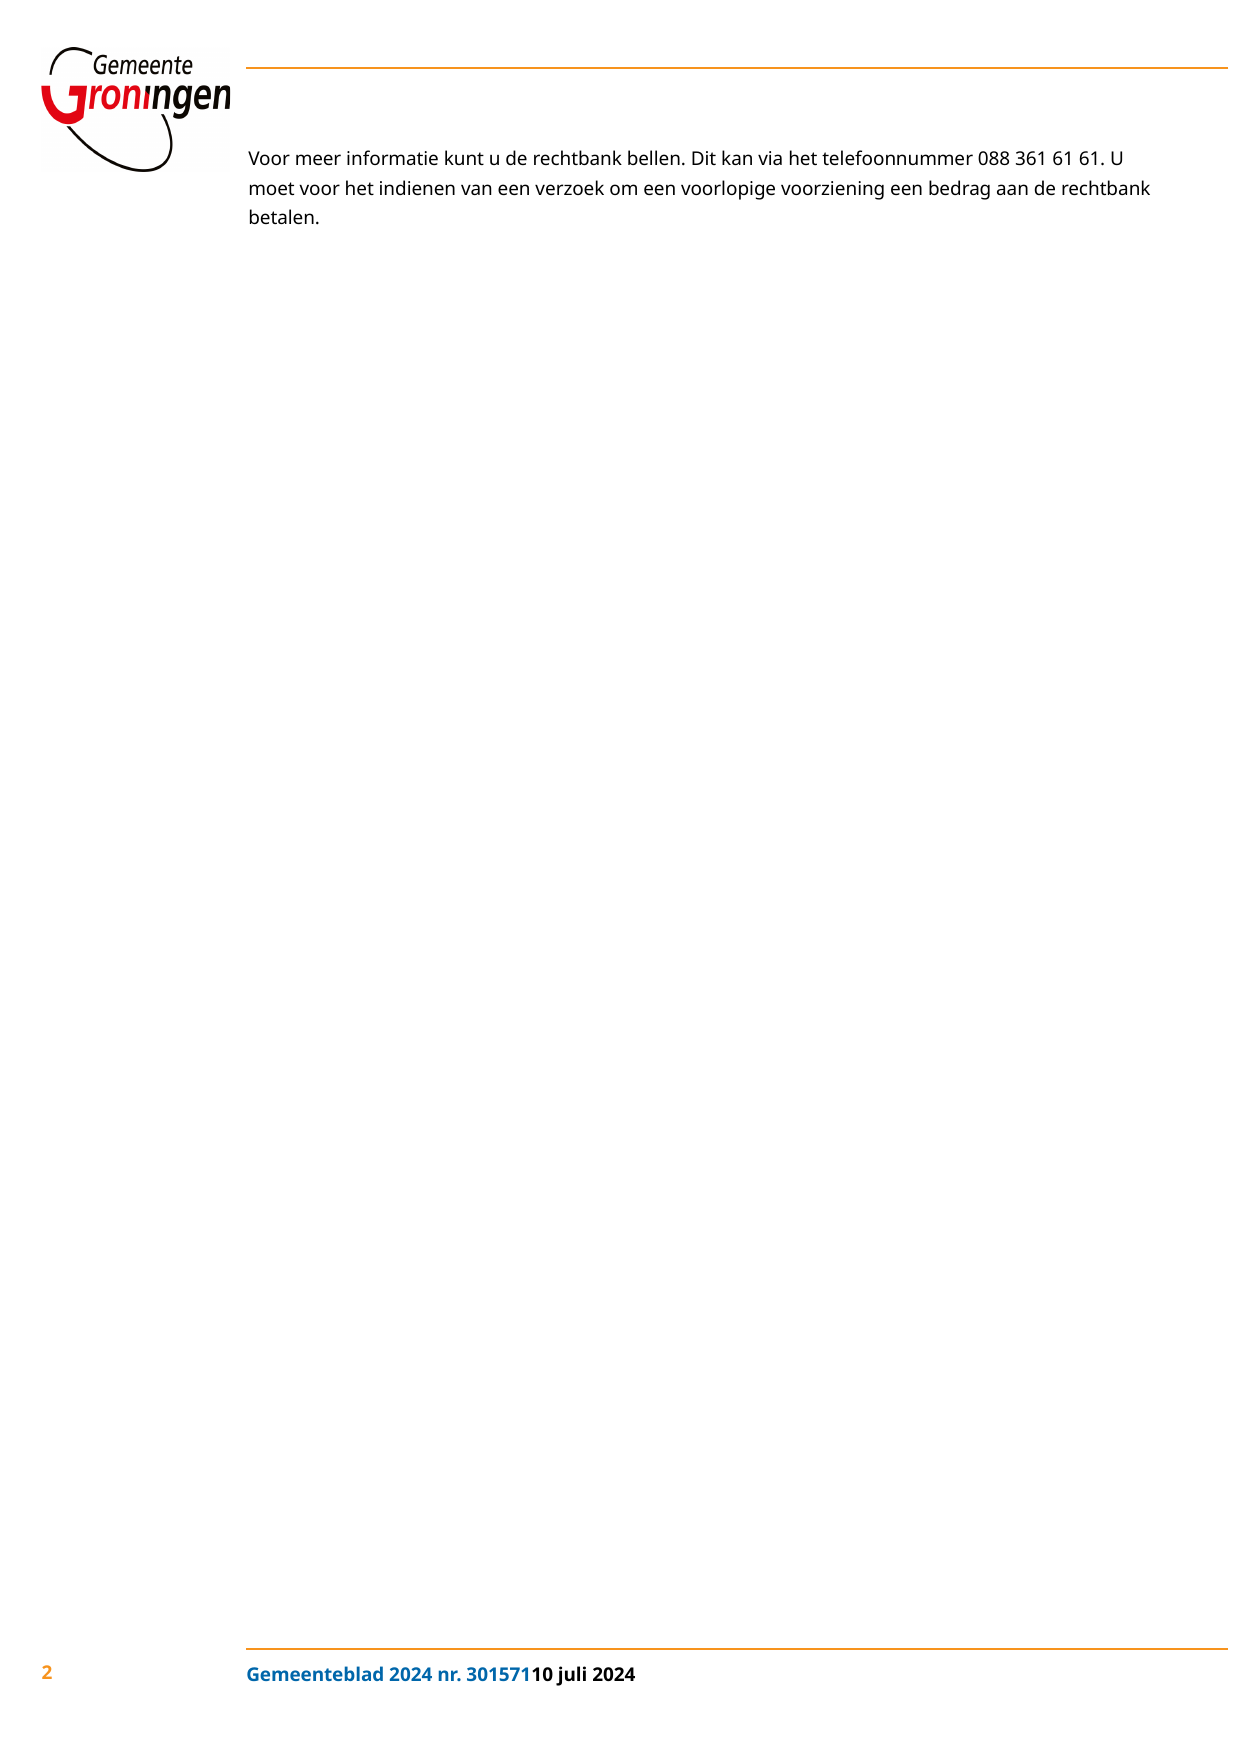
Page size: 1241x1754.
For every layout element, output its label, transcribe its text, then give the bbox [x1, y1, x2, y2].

text Voor meer informatie kunt u de rechtbank bellen. Dit kan via het telefoonnummer 088 361 61 61. U moet voor het indienen van een verzoek om een voorlopige voorziening een bedrag aan de rechtbank betalen. [248, 145, 1152, 230]
picture [41, 47, 231, 172]
